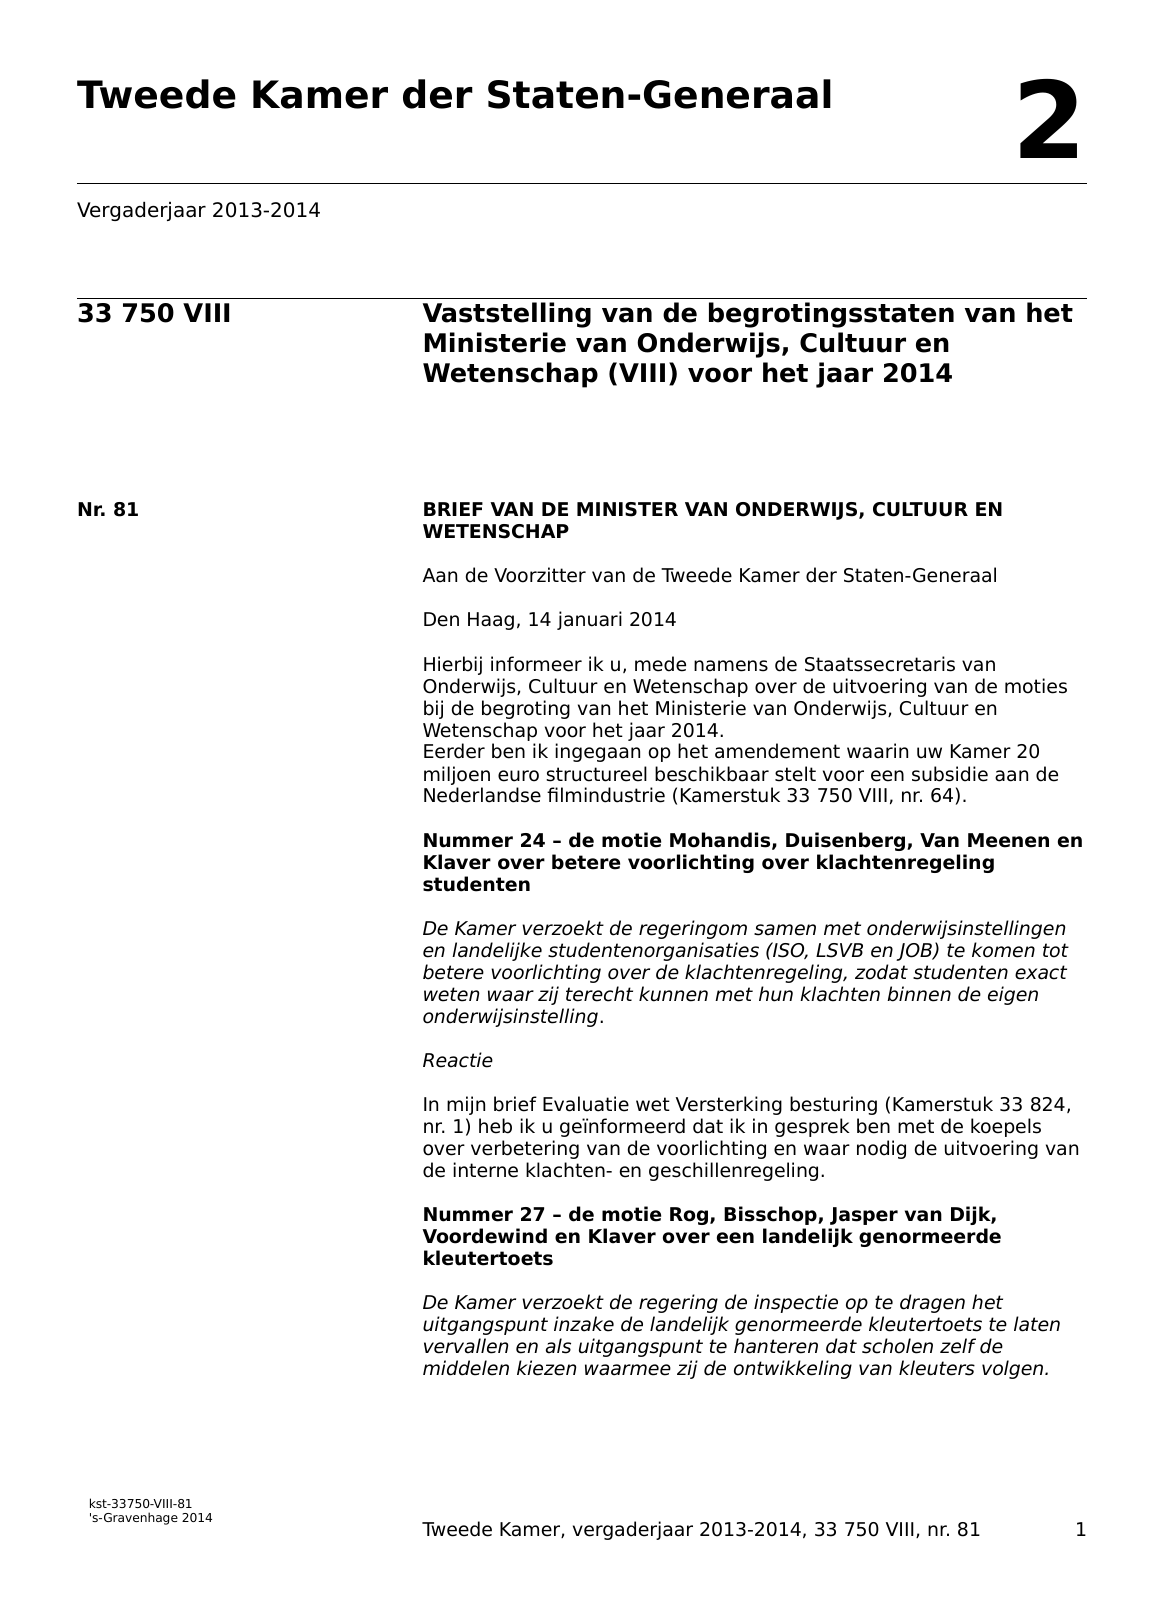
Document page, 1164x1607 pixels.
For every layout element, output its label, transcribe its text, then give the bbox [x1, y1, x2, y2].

text Aan de Voorzitter van de Tweede Kamer der Staten-Generaal [422, 565, 1087, 587]
text kst-33750-VIII-81 [88, 1497, 323, 1511]
table_header Tweede Kamer der Staten-Generaal [77, 59, 886, 183]
text De Kamer verzoekt de regering de inspectie op te dragen het uitgangspunt inzake de landelijk genormeerde kleutertoets te laten vervallen en als uitgangspunt te hanteren dat scholen zelf de middelen kiezen waarmee zij de ontwikkeling van kleuters volgen. [422, 1292, 1087, 1380]
subtitle Nummer 27 – de motie Rog, Bisschop, Jasper van Dijk, Voordewind en Klaver over een landelijk genormeerde kleutertoets [422, 1204, 1087, 1270]
text De Kamer verzoekt de regeringom samen met onderwijsinstellingen en landelijke studentenorganisaties (ISO, LSVB en JOB) te komen tot betere voorlichting over de klachtenregeling, zodat studenten exact weten waar zij terecht kunnen met hun klachten binnen de eigen onderwijsinstelling. [422, 918, 1087, 1028]
text Eerder ben ik ingegaan op het amendement waarin uw Kamer 20 miljoen euro structureel beschikbaar stelt voor een subsidie aan de Nederlandse filmindustrie (Kamerstuk 33 750 VIII, nr. 64). [422, 741, 1087, 807]
subtitle Reactie [422, 1050, 1087, 1072]
subtitle 33 750 VIII Vaststelling van de begrotingsstaten van het Ministerie van Onderwijs, Cultuur en Wetenschap (VIII) voor het jaar 2014 [77, 299, 1087, 388]
text Hierbij informeer ik u, mede namens de Staatssecretaris van Onderwijs, Cultuur en Wetenschap over de uitvoering van de moties bij de begroting van het Ministerie van Onderwijs, Cultuur en Wetenschap voor het jaar 2014. [422, 653, 1087, 741]
text Den Haag, 14 januari 2014 [422, 609, 1087, 631]
table_cell Vergaderjaar 2013-2014 [77, 184, 1087, 298]
subtitle Nummer 24 – de motie Mohandis, Duisenberg, Van Meenen en Klaver over betere voorlichting over klachtenregeling studenten [422, 829, 1087, 896]
table_header 2 [886, 59, 1087, 183]
text 's-Gravenhage 2014 [88, 1511, 323, 1525]
subtitle Nr. 81 BRIEF VAN DE MINISTER VAN ONDERWIJS, CULTUUR EN WETENSCHAP [77, 499, 1087, 543]
text In mijn brief Evaluatie wet Versterking besturing (Kamerstuk 33 824, nr. 1) heb ik u geïnformeerd dat ik in gesprek ben met de koepels over verbetering van de voorlichting en waar nodig de uitvoering van de interne klachten- en geschillenregeling. [422, 1094, 1087, 1182]
